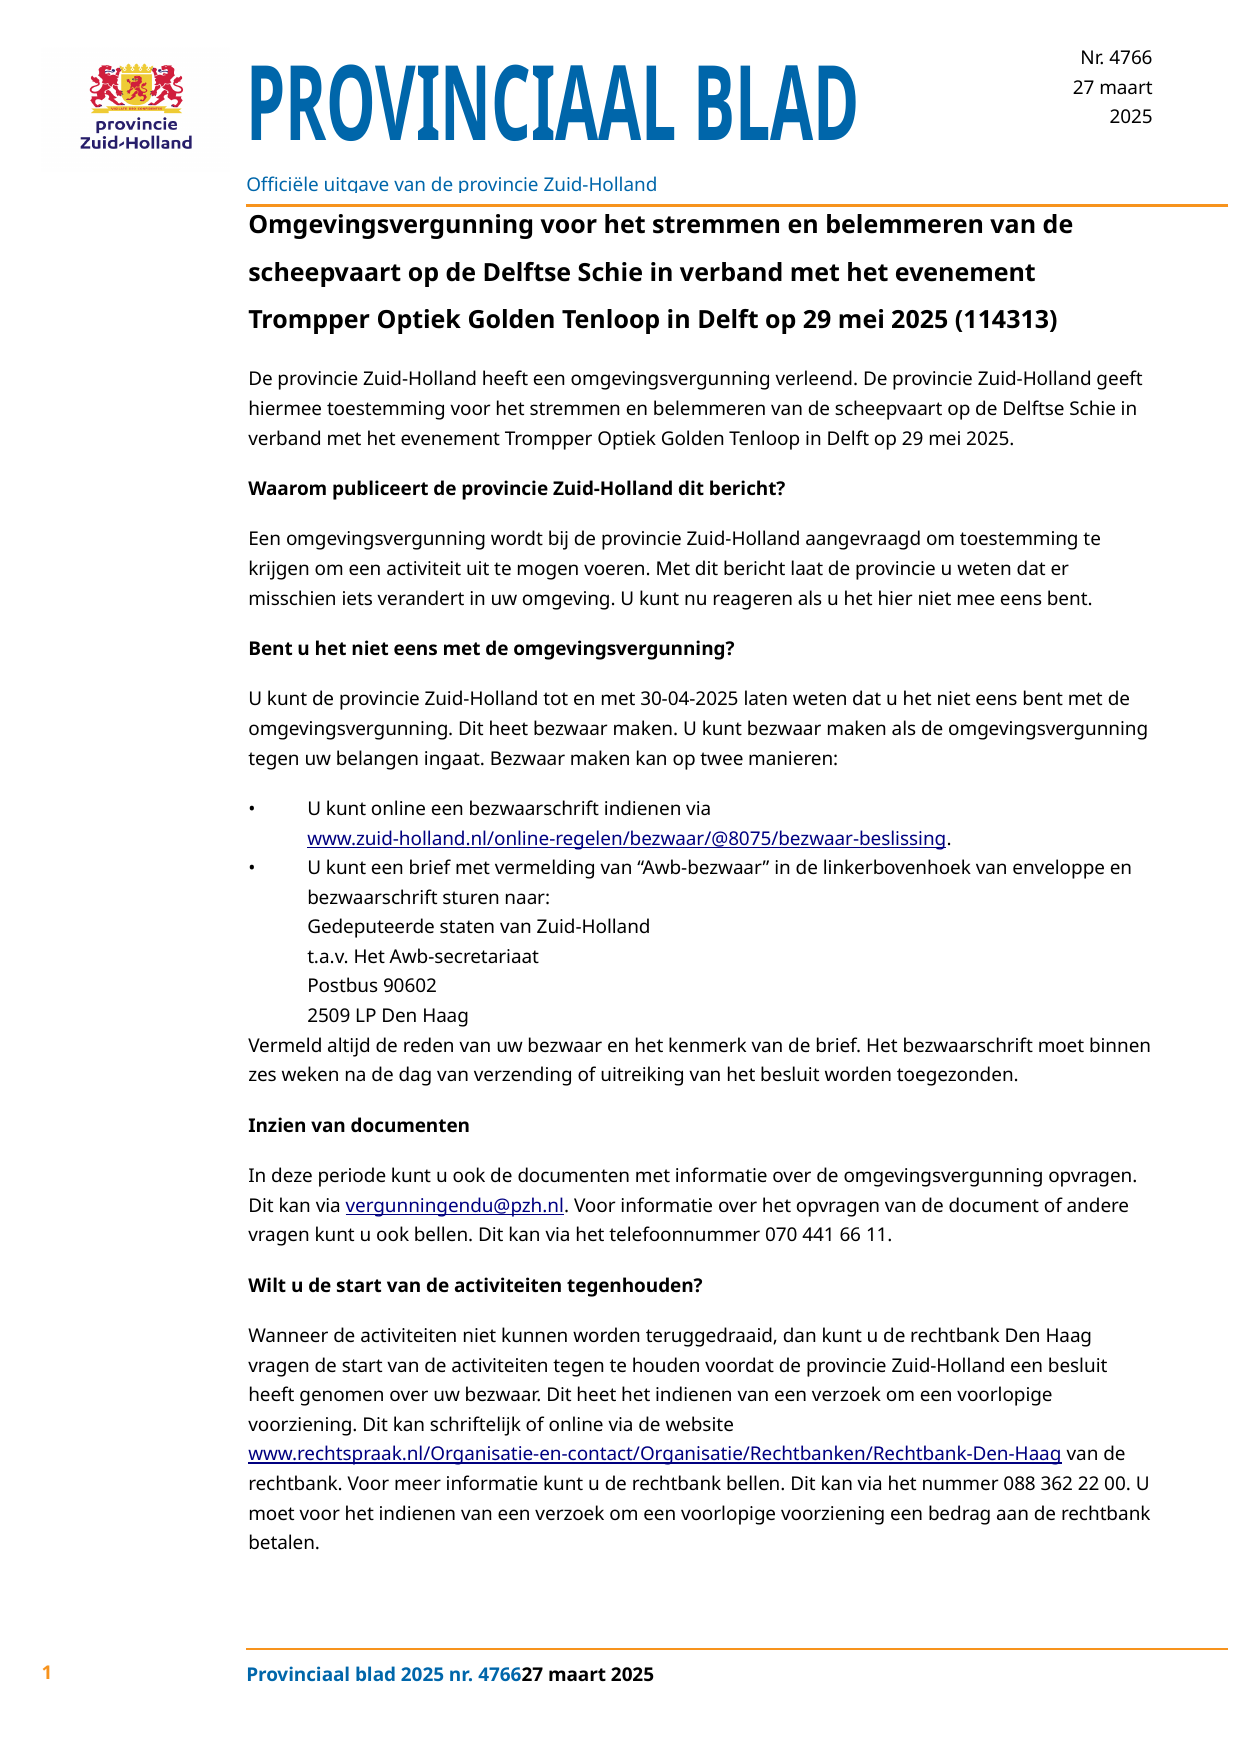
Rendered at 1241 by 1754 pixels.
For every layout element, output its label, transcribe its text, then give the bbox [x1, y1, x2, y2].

text De provincie Zuid-Holland heeft een omgevingsvergunning verleend. De provincie Zuid-Holland geeft hiermee toestemming voor het stremmen en belemmeren van de scheepvaart op de Delftse Schie in verband met het evenement Trompper Optiek Golden Tenloop in Delft op 29 mei 2025. [248, 366, 1152, 450]
list t.a.v. Het Awb-secretariaat [248, 943, 1152, 969]
list Postbus 90602 [248, 973, 1152, 998]
text U kunt de provincie Zuid-Holland tot en met 30-04-2025 laten weten dat u het niet eens bent met de omgevingsvergunning. Dit heet bezwaar maken. U kunt bezwaar maken als de omgevingsvergunning tegen uw belangen ingaat. Bezwaar maken kan op twee manieren: [248, 686, 1152, 770]
text Bent u het niet eens met de omgevingsvergunning? [248, 635, 1152, 661]
list U kunt online een bezwaarschrift indienen via www.zuid-holland.nl/online-regelen/bezwaar/@8075/bezwaar-beslissing. [248, 795, 1152, 850]
text Vermeld altijd de reden van uw bezwaar en het kenmerk van de brief. Het bezwaarschrift moet binnen zes weken na de dag van verzending of uitreiking van het besluit worden toegezonden. [248, 1032, 1152, 1087]
list U kunt een brief met vermelding van “Awb-bezwaar” in de linkerbovenhoek van enveloppe en bezwaarschrift sturen naar: [248, 854, 1152, 909]
text Waarom publiceert de provincie Zuid-Holland dit bericht? [248, 475, 1152, 501]
picture [41, 47, 231, 172]
text Een omgevingsvergunning wordt bij de provincie Zuid-Holland aangevraagd om toestemming te krijgen om een activiteit uit te mogen voeren. Met dit bericht laat de provincie u weten dat er misschien iets verandert in uw omgeving. U kunt nu reageren als u het hier niet mee eens bent. [248, 526, 1152, 610]
text In deze periode kunt u ook de documenten met informatie over de omgevingsvergunning opvragen. Dit kan via vergunningendu@pzh.nl. Voor informatie over het opvragen van de document of andere vragen kunt u ook bellen. Dit kan via het telefoonnummer 070 441 66 11. [248, 1162, 1152, 1247]
list 2509 LP Den Haag [248, 1002, 1152, 1028]
text Inzien van documenten [248, 1112, 1152, 1137]
text Wilt u de start van de activiteiten tegenhouden? [248, 1272, 1152, 1297]
text Wanneer de activiteiten niet kunnen worden teruggedraaid, dan kunt u de rechtbank Den Haag vragen de start van de activiteiten tegen te houden voordat de provincie Zuid-Holland een besluit heeft genomen over uw bezwaar. Dit heet het indienen van een verzoek om een voorlopige voorziening. Dit kan schriftelijk of online via de website www.rechtspraak.nl/Organisatie-en-contact/Organisatie/Rechtbanken/Rechtbank-Den-Haag van de rechtbank. Voor meer informatie kunt u de rechtbank bellen. Dit kan via het nummer 088 362 22 00. U moet voor het indienen van een verzoek om een voorlopige voorziening een bedrag aan de rechtbank betalen. [248, 1322, 1152, 1555]
text Omgevingsvergunning voor het stremmen en belemmeren van de scheepvaart op de Delftse Schie in verband met het evenement Trompper Optiek Golden Tenloop in Delft op 29 mei 2025 (114313) [248, 207, 1152, 336]
list Gedeputeerde staten van Zuid-Holland [248, 913, 1152, 939]
